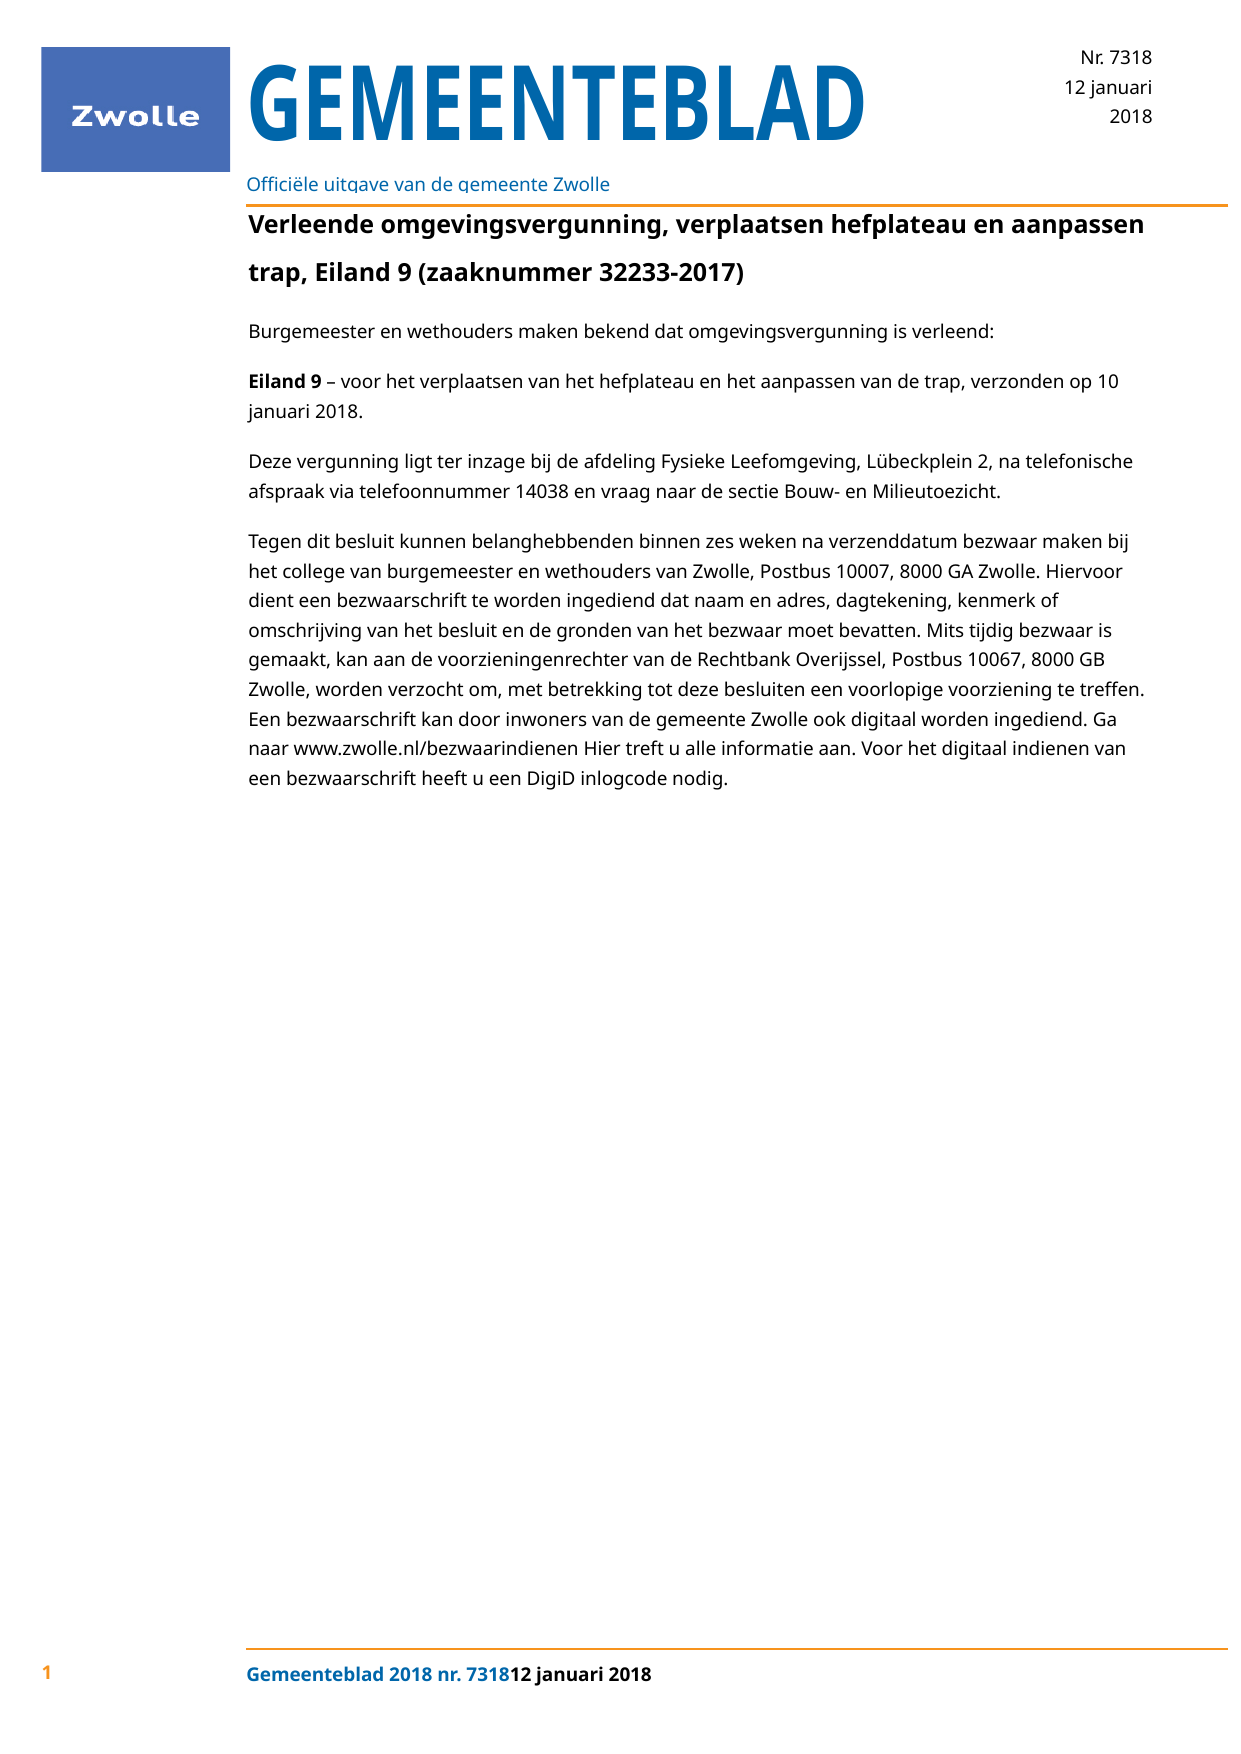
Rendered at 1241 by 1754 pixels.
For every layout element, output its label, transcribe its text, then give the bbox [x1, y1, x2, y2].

text Tegen dit besluit kunnen belanghebbenden binnen zes weken na verzenddatum bezwaar maken bij het college van burgemeester en wethouders van Zwolle, Postbus 10007, 8000 GA Zwolle. Hiervoor dient een bezwaarschrift te worden ingediend dat naam en adres, dagtekening, kenmerk of omschrijving van het besluit en de gronden van het bezwaar moet bevatten. Mits tijdig bezwaar is gemaakt, kan aan de voorzieningenrechter van de Rechtbank Overijssel, Postbus 10067, 8000 GB Zwolle, worden verzocht om, met betrekking tot deze besluiten een voorlopige voorziening te treffen. Een bezwaarschrift kan door inwoners van de gemeente Zwolle ook digitaal worden ingediend. Ga naar www.zwolle.nl/bezwaarindienen Hier treft u alle informatie aan. Voor het digitaal indienen van een bezwaarschrift heeft u een DigiD inlogcode nodig. [248, 528, 1152, 791]
text Deze vergunning ligt ter inzage bij de afdeling Fysieke Leefomgeving, Lübeckplein 2, na telefonische afspraak via telefoonnummer 14038 en vraag naar de sectie Bouw- en Milieutoezicht. [248, 448, 1152, 504]
text Verleende omgevingsvergunning, verplaatsen hefplateau en aanpassen trap, Eiland 9 (zaaknummer 32233-2017) [248, 207, 1152, 288]
picture [41, 47, 231, 172]
text Eiland 9 – voor het verplaatsen van het hefplateau en het aanpassen van de trap, verzonden op 10 januari 2018. [248, 368, 1152, 424]
text Burgemeester en wethouders maken bekend dat omgevingsvergunning is verleend: [248, 318, 1152, 344]
